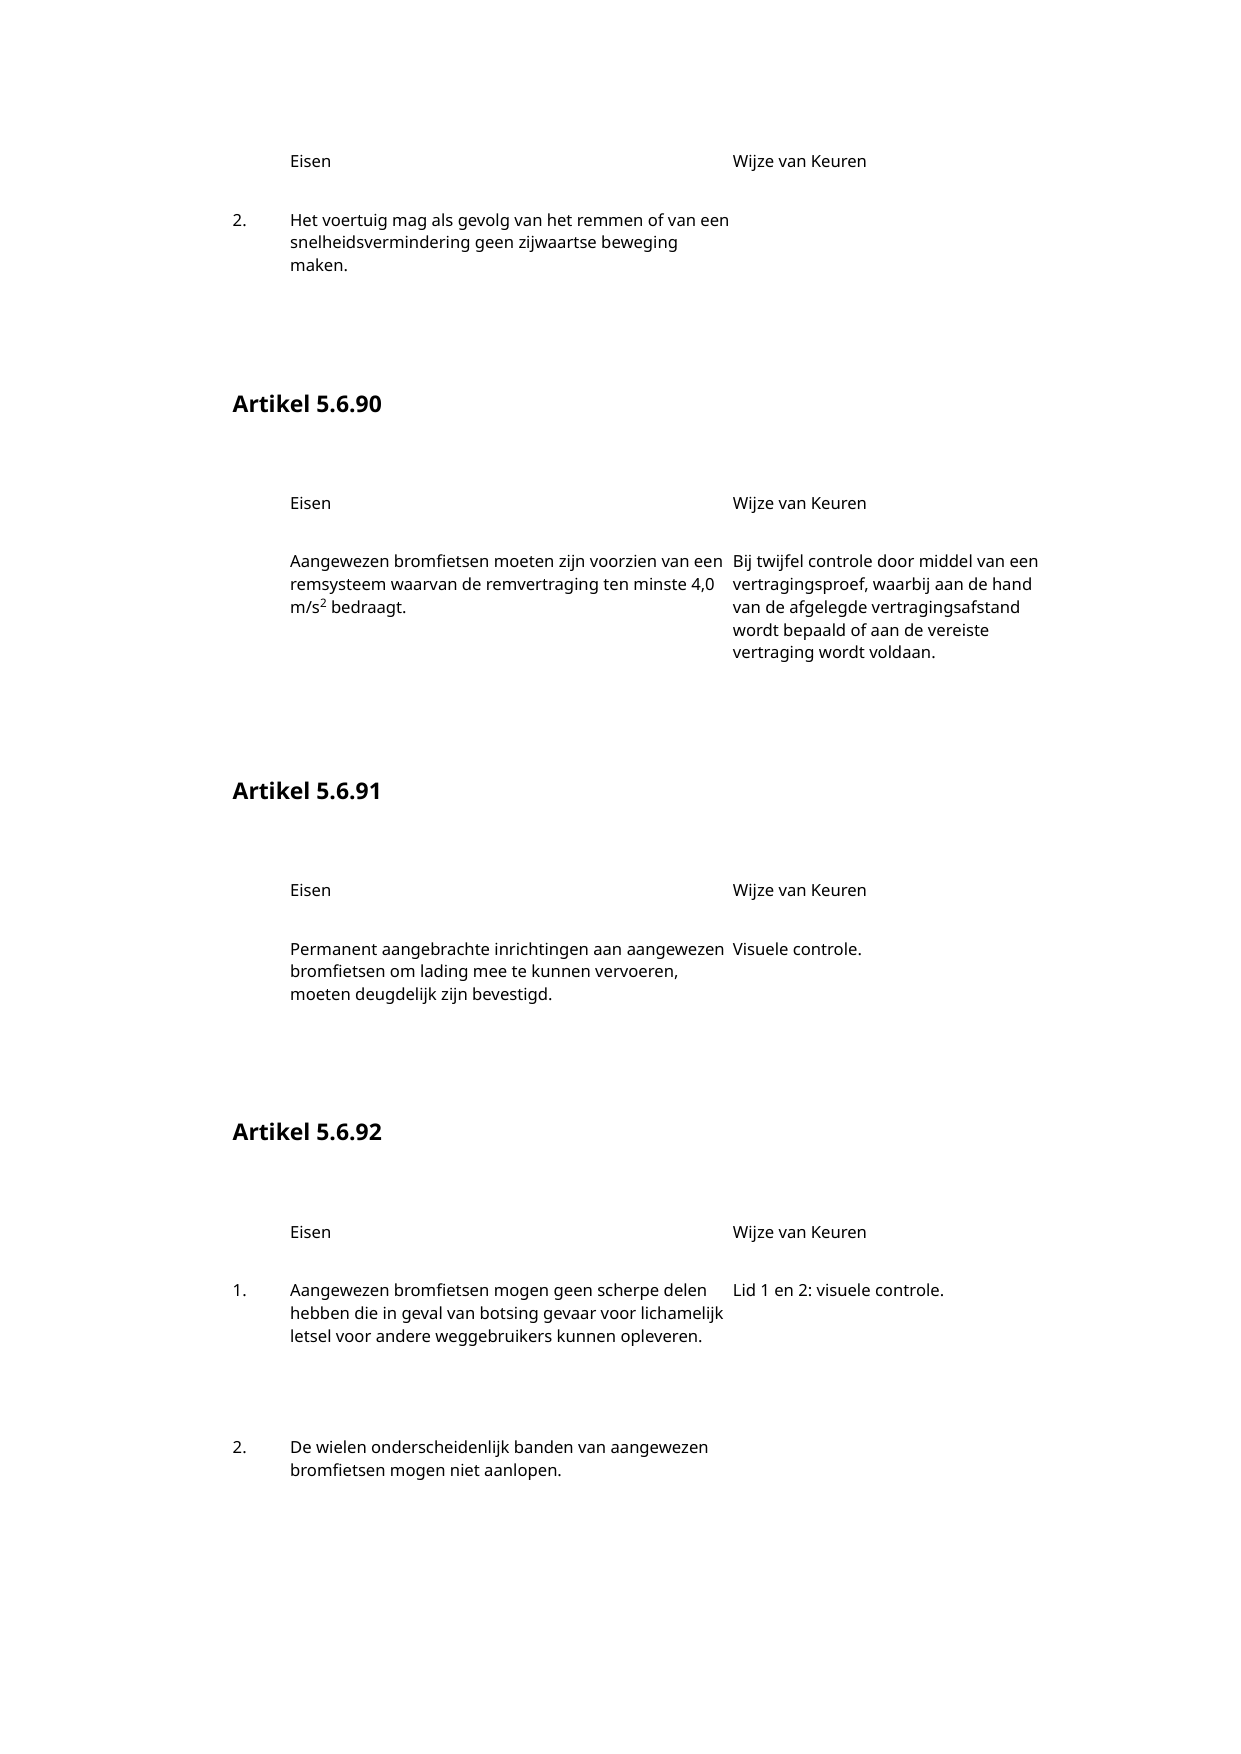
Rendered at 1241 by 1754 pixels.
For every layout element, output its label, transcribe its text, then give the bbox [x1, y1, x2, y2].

table_header Wijze van Keuren [733, 492, 1053, 550]
table_cell 1. [233, 1279, 290, 1377]
table_cell [233, 550, 290, 694]
subtitle Artikel 5.6.92 [232, 1116, 1053, 1147]
table_cell De wielen onderscheidenlijk banden van aangewezen bromfietsen mogen niet aanlopen. [290, 1435, 733, 1511]
table_header [233, 879, 290, 937]
table_header Wijze van Keuren [733, 1220, 1053, 1279]
table_cell Bij twijfel controle door middel van een vertragingsproef, waarbij aan de hand van de afgelegde vertragingsafstand wordt bepaald of aan de vereiste vertraging wordt voldaan. [733, 550, 1053, 694]
table_cell Het voertuig mag als gevolg van het remmen of van een snelheidsvermindering geen zijwaartse beweging maken. [290, 209, 733, 307]
table_cell [290, 1377, 733, 1435]
table_cell Aangewezen bromfietsen moeten zijn voorzien van een remsysteem waarvan de remvertraging ten minste 4,0 m/s2 bedraagt. [290, 550, 733, 694]
table_cell [233, 937, 290, 1035]
table_header Eisen [290, 150, 733, 208]
table_cell Visuele controle. [733, 937, 1053, 1035]
table_header Eisen [290, 492, 733, 550]
table_cell Aangewezen bromfietsen mogen geen scherpe delen hebben die in geval van botsing gevaar voor lichamelijk letsel voor andere weggebruikers kunnen opleveren. [290, 1279, 733, 1377]
subtitle Artikel 5.6.91 [232, 774, 1053, 806]
table_header [233, 150, 290, 208]
table_header [233, 1220, 290, 1279]
table_cell [733, 1377, 1053, 1435]
table_header Wijze van Keuren [733, 879, 1053, 937]
subtitle Artikel 5.6.90 [232, 387, 1053, 419]
table_header [233, 492, 290, 550]
table_header Eisen [290, 879, 733, 937]
table_cell [233, 1377, 290, 1435]
table_cell 2. [233, 1435, 290, 1511]
table_header Wijze van Keuren [733, 150, 1053, 208]
table_cell [733, 209, 1053, 307]
table_cell Permanent aangebrachte inrichtingen aan aangewezen bromfietsen om lading mee te kunnen vervoeren, moeten deugdelijk zijn bevestigd. [290, 937, 733, 1035]
table_cell [733, 1435, 1053, 1511]
table_cell 2. [233, 209, 290, 307]
table_header Eisen [290, 1220, 733, 1279]
table_cell Lid 1 en 2: visuele controle. [733, 1279, 1053, 1377]
